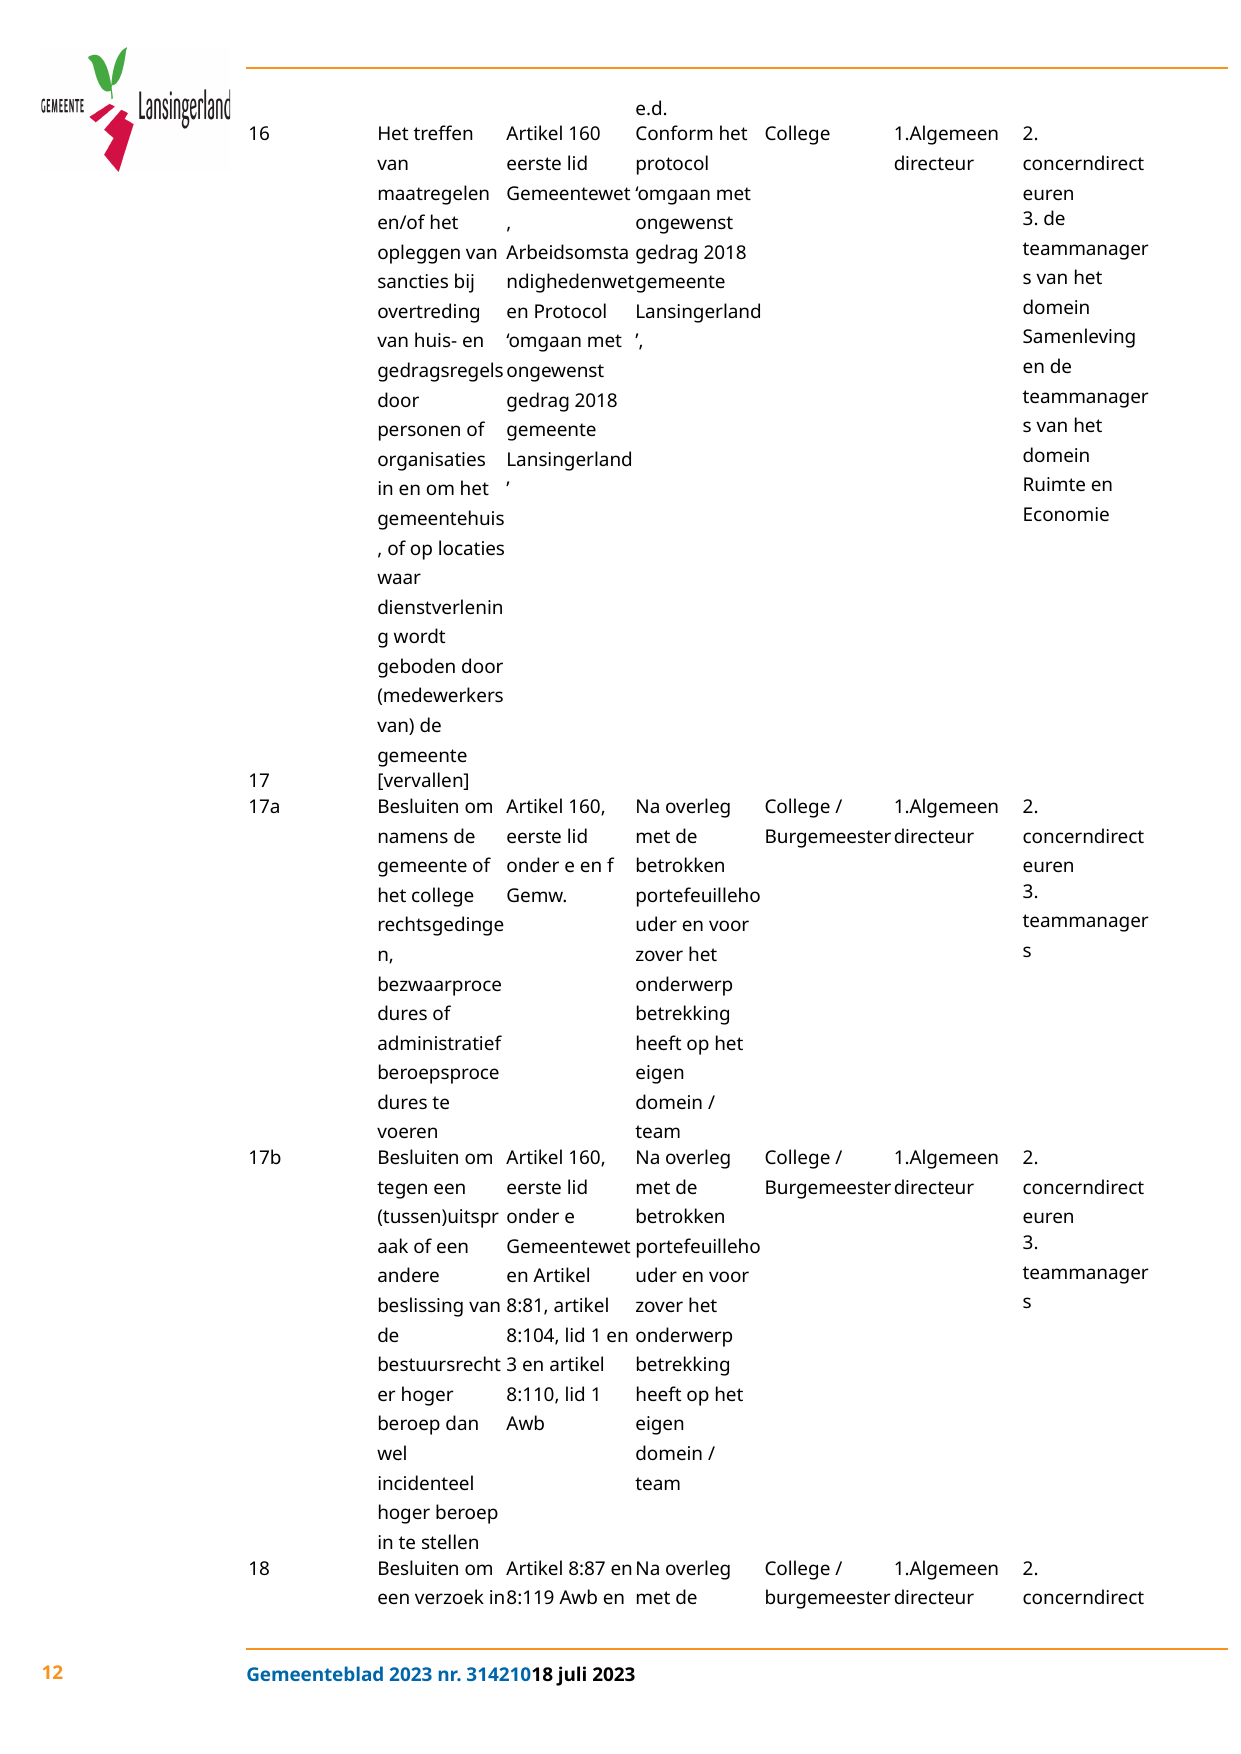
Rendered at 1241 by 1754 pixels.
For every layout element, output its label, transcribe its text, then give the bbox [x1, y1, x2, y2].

table_cell 2. concerndirecteuren [1023, 1144, 1152, 1229]
table_cell 1.Algemeen directeur [894, 793, 1022, 1144]
table_cell Besluiten om namens de gemeente of het college rechtsgedingen, bezwaarprocedures of administratief beroepsprocedures te voeren [377, 793, 506, 1144]
table_cell 1.Algemeen directeur [894, 1144, 1022, 1555]
table_cell Na overleg met de [635, 1555, 764, 1610]
table_cell [764, 768, 893, 793]
table_cell 2. concerndirecteuren [1023, 793, 1152, 878]
table_cell Artikel 160, eerste lid onder e en f Gemw. [506, 793, 635, 1144]
table_cell [764, 95, 893, 121]
table_cell 1.Algemeen directeur [894, 121, 1022, 767]
table_cell [1023, 768, 1152, 793]
table_cell 18 [248, 1555, 377, 1610]
table_cell [1023, 95, 1152, 121]
table_cell College / Burgemeester [764, 1144, 893, 1555]
table_cell Besluiten om tegen een (tussen)uitspraak of een andere beslissing van de bestuursrechter hoger beroep dan wel incidenteel hoger beroep in te stellen [377, 1144, 506, 1555]
table_cell 3. teammanagers [1023, 1229, 1152, 1555]
table_cell Artikel 8:87 en 8:119 Awb en [506, 1555, 635, 1610]
table_cell Besluiten om een verzoek in [377, 1555, 506, 1610]
table_cell College [764, 121, 893, 767]
table_cell 2. concerndirect [1023, 1555, 1152, 1610]
table_cell 1.Algemeen directeur [894, 1555, 1022, 1610]
table_cell 3. teammanagers [1023, 878, 1152, 1144]
table_cell 16 [248, 121, 377, 767]
table_cell Het treffen van maatregelen en/of het opleggen van sancties bij overtreding van huis- en gedragsregels door personen of organisaties in en om het gemeentehuis, of op locaties waar dienstverlening wordt geboden door (medewerkers van) de gemeente [377, 121, 506, 767]
picture [41, 47, 231, 172]
table_cell 17 [248, 768, 377, 793]
table_cell [894, 95, 1022, 121]
table_cell 17a [248, 793, 377, 1144]
table_cell College / burgemeester [764, 1555, 893, 1610]
table_cell [248, 95, 377, 121]
table_cell [635, 768, 764, 793]
table_cell College / Burgemeester [764, 793, 893, 1144]
table_cell [506, 95, 635, 121]
table_cell [vervallen] [377, 768, 506, 793]
table_cell e.d. [635, 95, 764, 121]
table_cell [894, 768, 1022, 793]
table_cell Artikel 160, eerste lid onder e Gemeentewet en Artikel 8:81, artikel 8:104, lid 1 en 3 en artikel 8:110, lid 1 Awb [506, 1144, 635, 1555]
table_cell Na overleg met de betrokken portefeuillehouder en voor zover het onderwerp betrekking heeft op het eigen domein / team [635, 793, 764, 1144]
table_cell 3. de teammanagers van het domein Samenleving en de teammanagers van het domein Ruimte en Economie [1023, 205, 1152, 767]
table_cell Conform het protocol ‘omgaan met ongewenst gedrag 2018 gemeente Lansingerland’, [635, 121, 764, 767]
table_cell Na overleg met de betrokken portefeuillehouder en voor zover het onderwerp betrekking heeft op het eigen domein / team [635, 1144, 764, 1555]
table_cell Artikel 160 eerste lid Gemeentewet, Arbeidsomstandighedenwet en Protocol ‘omgaan met ongewenst gedrag 2018 gemeente Lansingerland’ [506, 121, 635, 767]
table_cell [377, 95, 506, 121]
table_cell 2. concerndirecteuren [1023, 121, 1152, 205]
table_cell 17b [248, 1144, 377, 1555]
table_cell [506, 768, 635, 793]
